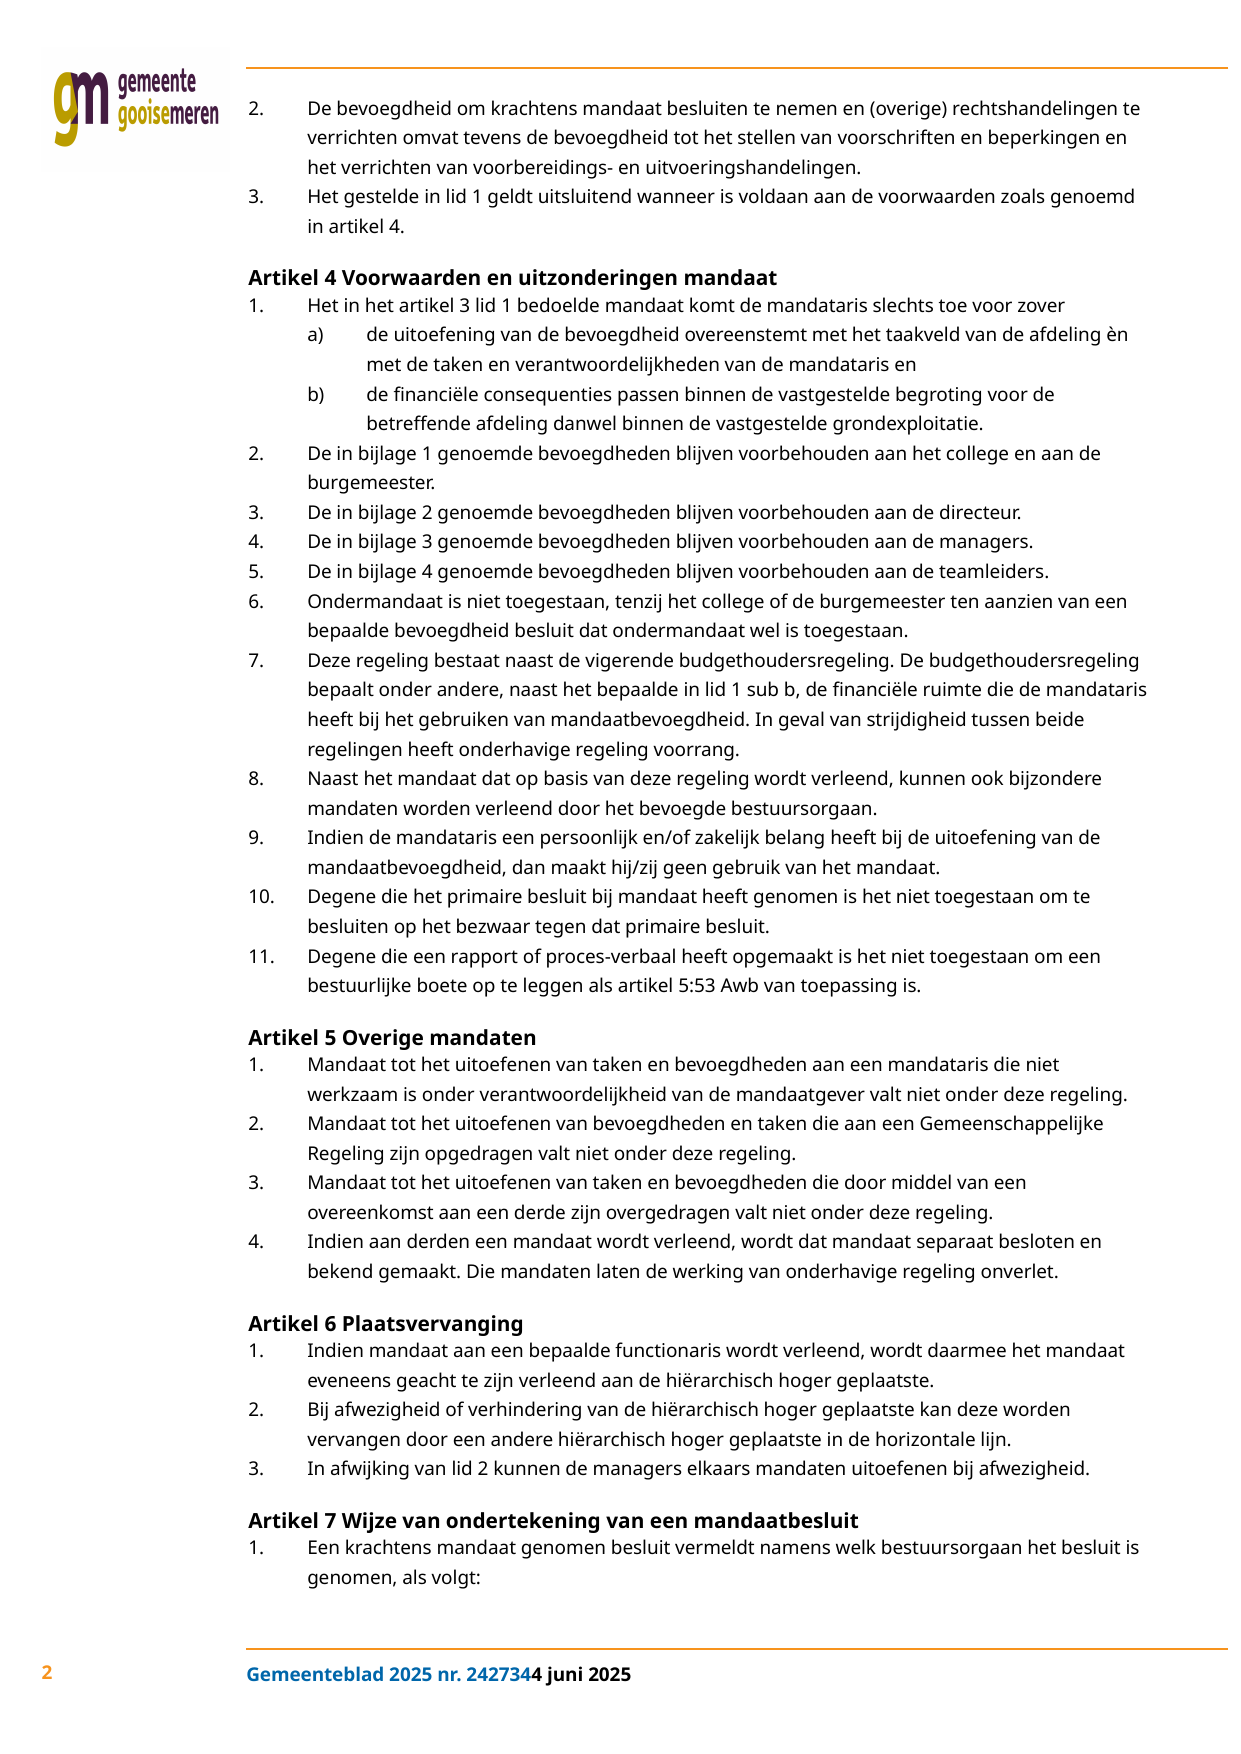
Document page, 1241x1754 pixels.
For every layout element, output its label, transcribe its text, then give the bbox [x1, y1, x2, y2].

list Bij afwezigheid of verhindering van de hiërarchisch hoger geplaatste kan deze worden vervangen door een andere hiërarchisch hoger geplaatste in de horizontale lijn. [248, 1396, 1152, 1452]
list De bevoegdheid om krachtens mandaat besluiten te nemen en (overige) rechtshandelingen te verrichten omvat tevens de bevoegdheid tot het stellen van voorschriften en beperkingen en het verrichten van voorbereidings- en uitvoeringshandelingen. [248, 95, 1152, 180]
list In afwijking van lid 2 kunnen de managers elkaars mandaten uitoefenen bij afwezigheid. [248, 1456, 1152, 1481]
list Deze regeling bestaat naast de vigerende budgethoudersregeling. De budgethoudersregeling bepaalt onder andere, naast het bepaalde in lid 1 sub b, de financiële ruimte die de mandataris heeft bij het gebruiken van mandaatbevoegdheid. In geval van strijdigheid tussen beide regelingen heeft onderhavige regeling voorrang. [248, 647, 1152, 761]
list Mandaat tot het uitoefenen van bevoegdheden en taken die aan een Gemeenschappelijke Regeling zijn opgedragen valt niet onder deze regeling. [248, 1110, 1152, 1166]
list Mandaat tot het uitoefenen van taken en bevoegdheden die door middel van een overeenkomst aan een derde zijn overgedragen valt niet onder deze regeling. [248, 1169, 1152, 1225]
list Het gestelde in lid 1 geldt uitsluitend wanneer is voldaan aan de voorwaarden zoals genoemd in artikel 4. [248, 183, 1152, 239]
list De in bijlage 1 genoemde bevoegdheden blijven voorbehouden aan het college en aan de burgemeester. [248, 440, 1152, 495]
text Artikel 6 Plaatsvervanging [248, 1309, 1152, 1337]
list De in bijlage 3 genoemde bevoegdheden blijven voorbehouden aan de managers. [248, 529, 1152, 554]
list Degene die het primaire besluit bij mandaat heeft genomen is het niet toegestaan om te besluiten op het bezwaar tegen dat primaire besluit. [248, 884, 1152, 939]
list Naast het mandaat dat op basis van deze regeling wordt verleend, kunnen ook bijzondere mandaten worden verleend door het bevoegde bestuursorgaan. [248, 765, 1152, 821]
picture [41, 47, 231, 172]
text Artikel 5 Overige mandaten [248, 1023, 1152, 1051]
list Mandaat tot het uitoefenen van taken en bevoegdheden aan een mandataris die niet werkzaam is onder verantwoordelijkheid van de mandaatgever valt niet onder deze regeling. [248, 1051, 1152, 1107]
list De in bijlage 2 genoemde bevoegdheden blijven voorbehouden aan de directeur. [248, 499, 1152, 525]
list Het in het artikel 3 lid 1 bedoelde mandaat komt de mandataris slechts toe voor zover [248, 292, 1152, 318]
list Degene die een rapport of proces-verbaal heeft opgemaakt is het niet toegestaan om een bestuurlijke boete op te leggen als artikel 5:53 Awb van toepassing is. [248, 943, 1152, 998]
list Indien aan derden een mandaat wordt verleend, wordt dat mandaat separaat besloten en bekend gemaakt. Die mandaten laten de werking van onderhavige regeling onverlet. [248, 1229, 1152, 1284]
list de uitoefening van de bevoegdheid overeenstemt met het taakveld van de afdeling èn met de taken en verantwoordelijkheden van de mandataris en [307, 322, 1152, 377]
text Artikel 7 Wijze van ondertekening van een mandaatbesluit [248, 1506, 1152, 1534]
list Ondermandaat is niet toegestaan, tenzij het college of de burgemeester ten aanzien van een bepaalde bevoegdheid besluit dat ondermandaat wel is toegestaan. [248, 588, 1152, 643]
list Indien mandaat aan een bepaalde functionaris wordt verleend, wordt daarmee het mandaat eveneens geacht te zijn verleend aan de hiërarchisch hoger geplaatste. [248, 1337, 1152, 1392]
list de financiële consequenties passen binnen de vastgestelde begroting voor de betreffende afdeling danwel binnen de vastgestelde grondexploitatie. [307, 381, 1152, 436]
list Een krachtens mandaat genomen besluit vermeldt namens welk bestuursorgaan het besluit is genomen, als volgt: [248, 1534, 1152, 1590]
list Indien de mandataris een persoonlijk en/of zakelijk belang heeft bij de uitoefening van de mandaatbevoegdheid, dan maakt hij/zij geen gebruik van het mandaat. [248, 824, 1152, 880]
list De in bijlage 4 genoemde bevoegdheden blijven voorbehouden aan de teamleiders. [248, 558, 1152, 584]
text Artikel 4 Voorwaarden en uitzonderingen mandaat [248, 263, 1152, 292]
